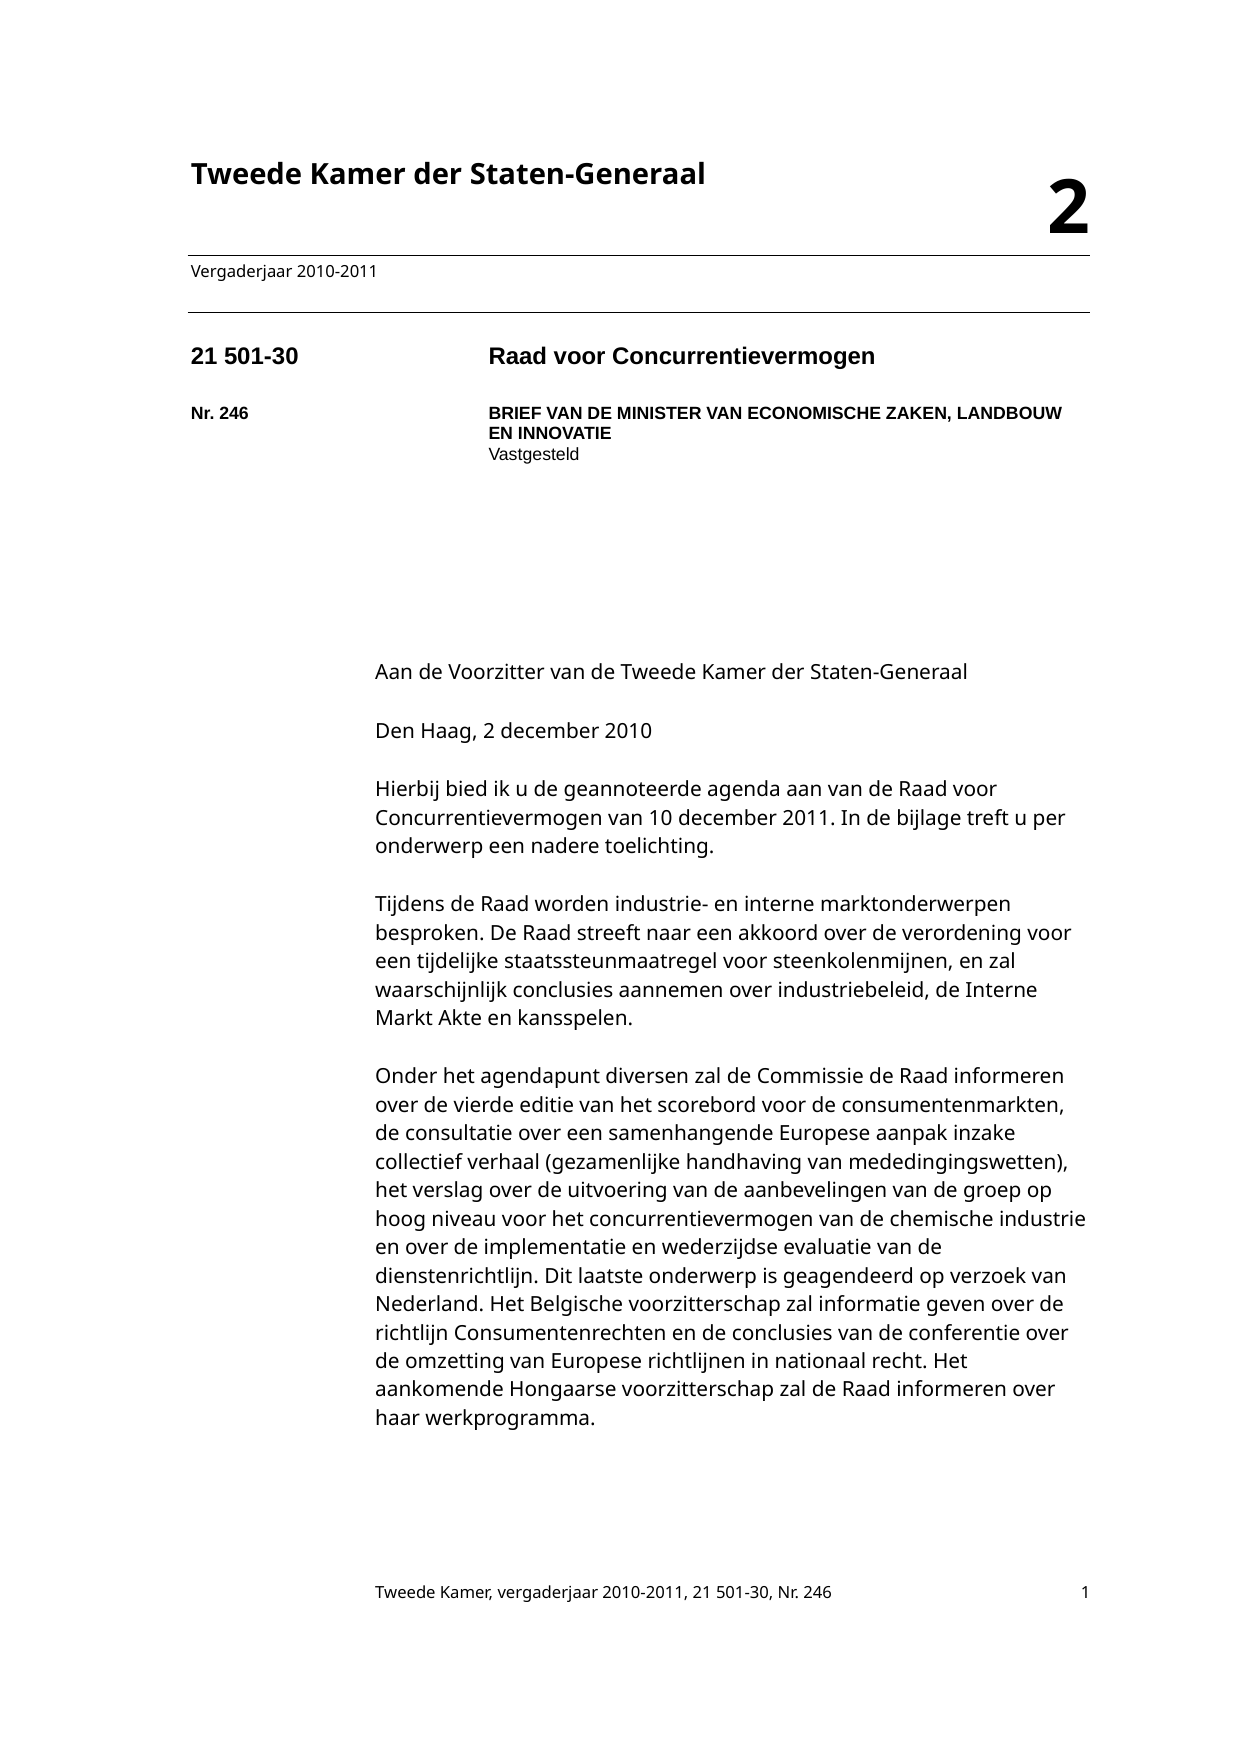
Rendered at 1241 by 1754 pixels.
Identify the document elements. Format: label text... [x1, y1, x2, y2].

table_cell BRIEF VAN DE MINISTER VAN ECONOMISCHE ZAKEN, LANDBOUW EN INNOVATIE Vastgesteld [485, 399, 1090, 539]
table_header Tweede Kamer der Staten-Generaal [188, 150, 909, 255]
table_cell Nr. 246 [188, 399, 485, 539]
text Hierbij bied ik u de geannoteerde agenda aan van de Raad voor Concurrentievermogen van 10 december 2011. In de bijlage treft u per onderwerp een nadere toelichting. [375, 774, 1090, 859]
text Onder het agendapunt diversen zal de Commissie de Raad informeren over de vierde editie van het scorebord voor de consumentenmarkten, de consultatie over een samenhangende Europese aanpak inzake collectief verhaal (gezamenlijke handhaving van mededingingswetten), het verslag over de uitvoering van de aanbevelingen van de groep op hoog niveau voor het concurrentievermogen van de chemische industrie en over de implementatie en wederzijdse evaluatie van de dienstenrichtlijn. Dit laatste onderwerp is geagendeerd op verzoek van Nederland. Het Belgische voorzitterschap zal informatie geven over de richtlijn Consumentenrechten en de conclusies van de conferentie over de omzetting van Europese richtlijnen in nationaal recht. Het aankomende Hongaarse voorzitterschap zal de Raad informeren over haar werkprogramma. [375, 1062, 1090, 1431]
table_cell [485, 313, 1090, 339]
text Aan de Voorzitter van de Tweede Kamer der Staten-Generaal [375, 657, 1090, 686]
table_cell Vergaderjaar 2010-2011 [188, 256, 485, 312]
text Den Haag, 2 december 2010 [375, 716, 1090, 744]
table_cell Raad voor Concurrentievermogen [485, 339, 1090, 399]
table_header 2 [910, 150, 1090, 255]
table_cell 21 501-30 [188, 339, 485, 399]
table_cell [485, 256, 1090, 312]
table_cell [188, 313, 485, 339]
text Tijdens de Raad worden industrie- en interne marktonderwerpen besproken. De Raad streeft naar een akkoord over de verordening voor een tijdelijke staatssteunmaatregel voor steenkolenmijnen, en zal waarschijnlijk conclusies aannemen over industriebeleid, de Interne Markt Akte en kansspelen. [375, 889, 1090, 1032]
